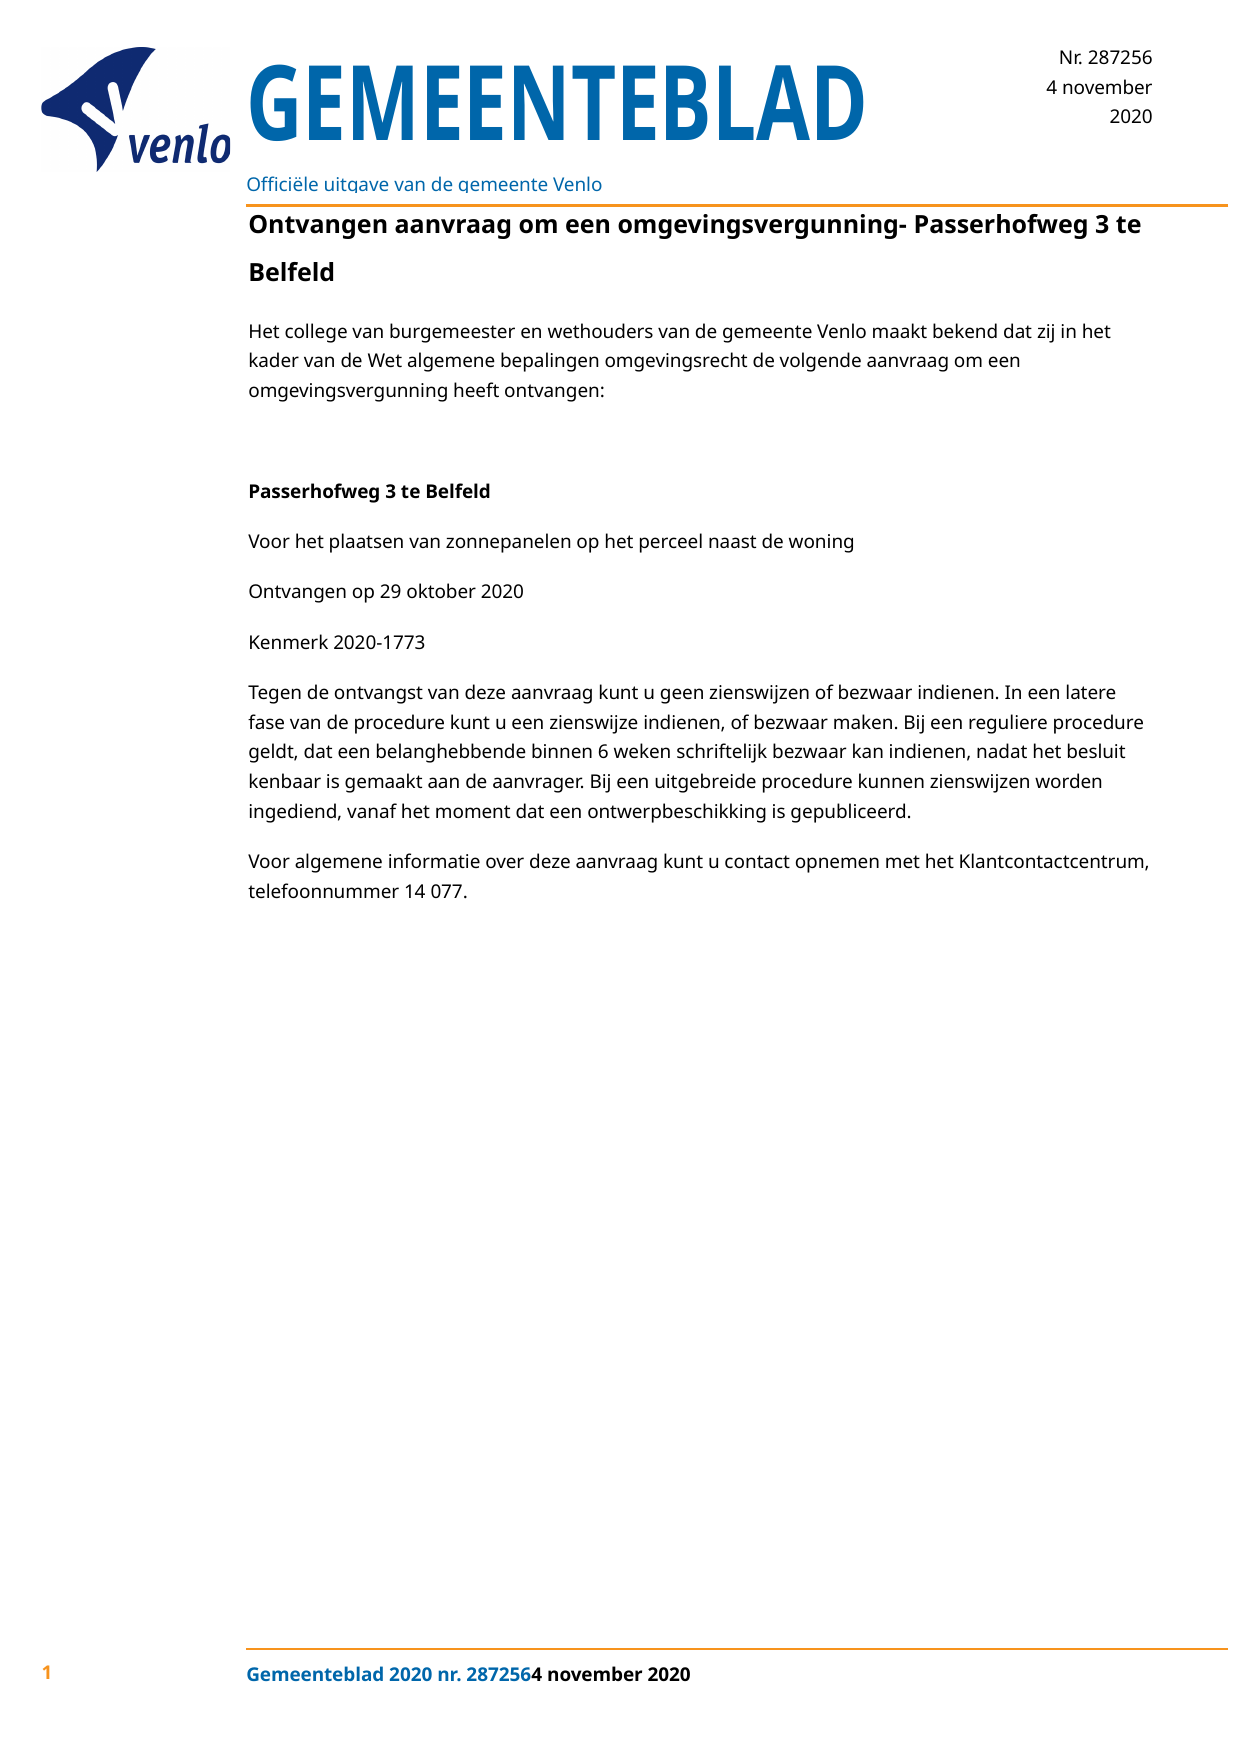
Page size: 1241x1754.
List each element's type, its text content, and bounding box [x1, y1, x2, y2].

text Ontvangen op 29 oktober 2020 [248, 579, 1152, 604]
text Ontvangen aanvraag om een omgevingsvergunning- Passerhofweg 3 te Belfeld [248, 207, 1152, 288]
text Tegen de ontvangst van deze aanvraag kunt u geen zienswijzen of bezwaar indienen. In een latere fase van de procedure kunt u een zienswijze indienen, of bezwaar maken. Bij een reguliere procedure geldt, dat een belanghebbende binnen 6 weken schriftelijk bezwaar kan indienen, nadat het besluit kenbaar is gemaakt aan de aanvrager. Bij een uitgebreide procedure kunnen zienswijzen worden ingediend, vanaf het moment dat een ontwerpbeschikking is gepubliceerd. [248, 679, 1152, 824]
text Kenmerk 2020-1773 [248, 629, 1152, 655]
text Passerhofweg 3 te Belfeld [248, 478, 1152, 504]
text Het college van burgemeester en wethouders van de gemeente Venlo maakt bekend dat zij in het kader van de Wet algemene bepalingen omgevingsrecht de volgende aanvraag om een omgevingsvergunning heeft ontvangen: [248, 318, 1152, 403]
picture [41, 47, 231, 172]
text Voor het plaatsen van zonnepanelen op het perceel naast de woning [248, 528, 1152, 554]
text Voor algemene informatie over deze aanvraag kunt u contact opnemen met het Klantcontactcentrum, telefoonnummer 14 077. [248, 848, 1152, 904]
